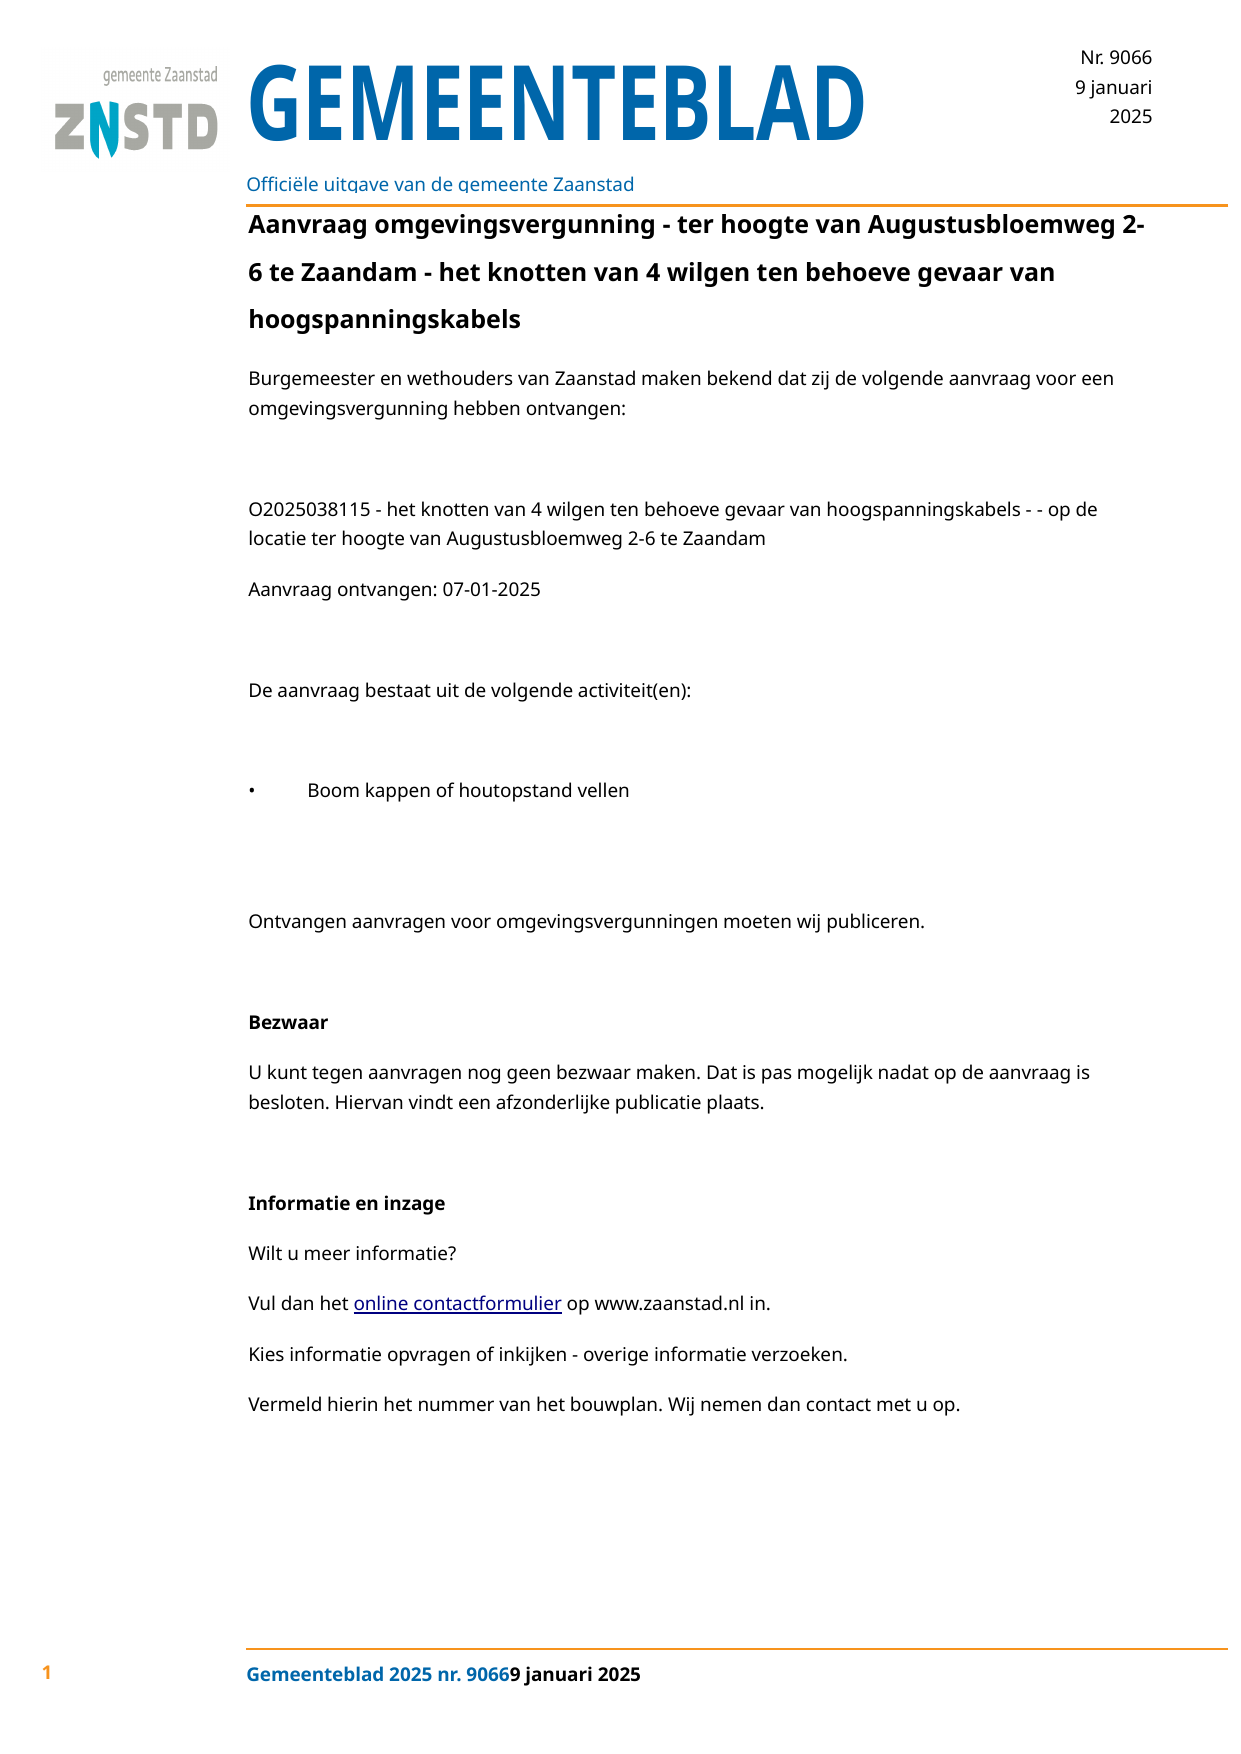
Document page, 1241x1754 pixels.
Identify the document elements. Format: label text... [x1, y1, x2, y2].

text Wilt u meer informatie? [248, 1240, 1152, 1266]
text Ontvangen aanvragen voor omgevingsvergunningen moeten wij publiceren. [248, 908, 1152, 934]
text Vermeld hierin het nummer van het bouwplan. Wij nemen dan contact met u op. [248, 1391, 1152, 1417]
text De aanvraag bestaat uit de volgende activiteit(en): [248, 677, 1152, 702]
text Aanvraag omgevingsvergunning - ter hoogte van Augustusbloemweg 2-6 te Zaandam - het knotten van 4 wilgen ten behoeve gevaar van hoogspanningskabels [248, 207, 1152, 336]
text Burgemeester en wethouders van Zaanstad maken bekend dat zij de volgende aanvraag voor een omgevingsvergunning hebben ontvangen: [248, 366, 1152, 421]
list Boom kappen of houtopstand vellen [248, 778, 1152, 803]
text U kunt tegen aanvragen nog geen bezwaar maken. Dat is pas mogelijk nadat op de aanvraag is besloten. Hiervan vindt een afzonderlijke publicatie plaats. [248, 1059, 1152, 1114]
text Informatie en inzage [248, 1190, 1152, 1215]
text Bezwaar [248, 1009, 1152, 1034]
text Aanvraag ontvangen: 07-01-2025 [248, 576, 1152, 602]
picture [41, 47, 231, 172]
text Kies informatie opvragen of inkijken - overige informatie verzoeken. [248, 1341, 1152, 1367]
text Vul dan het online contactformulier op www.zaanstad.nl in. [248, 1291, 1152, 1316]
text O2025038115 - het knotten van 4 wilgen ten behoeve gevaar van hoogspanningskabels - - op de locatie ter hoogte van Augustusbloemweg 2-6 te Zaandam [248, 496, 1152, 551]
